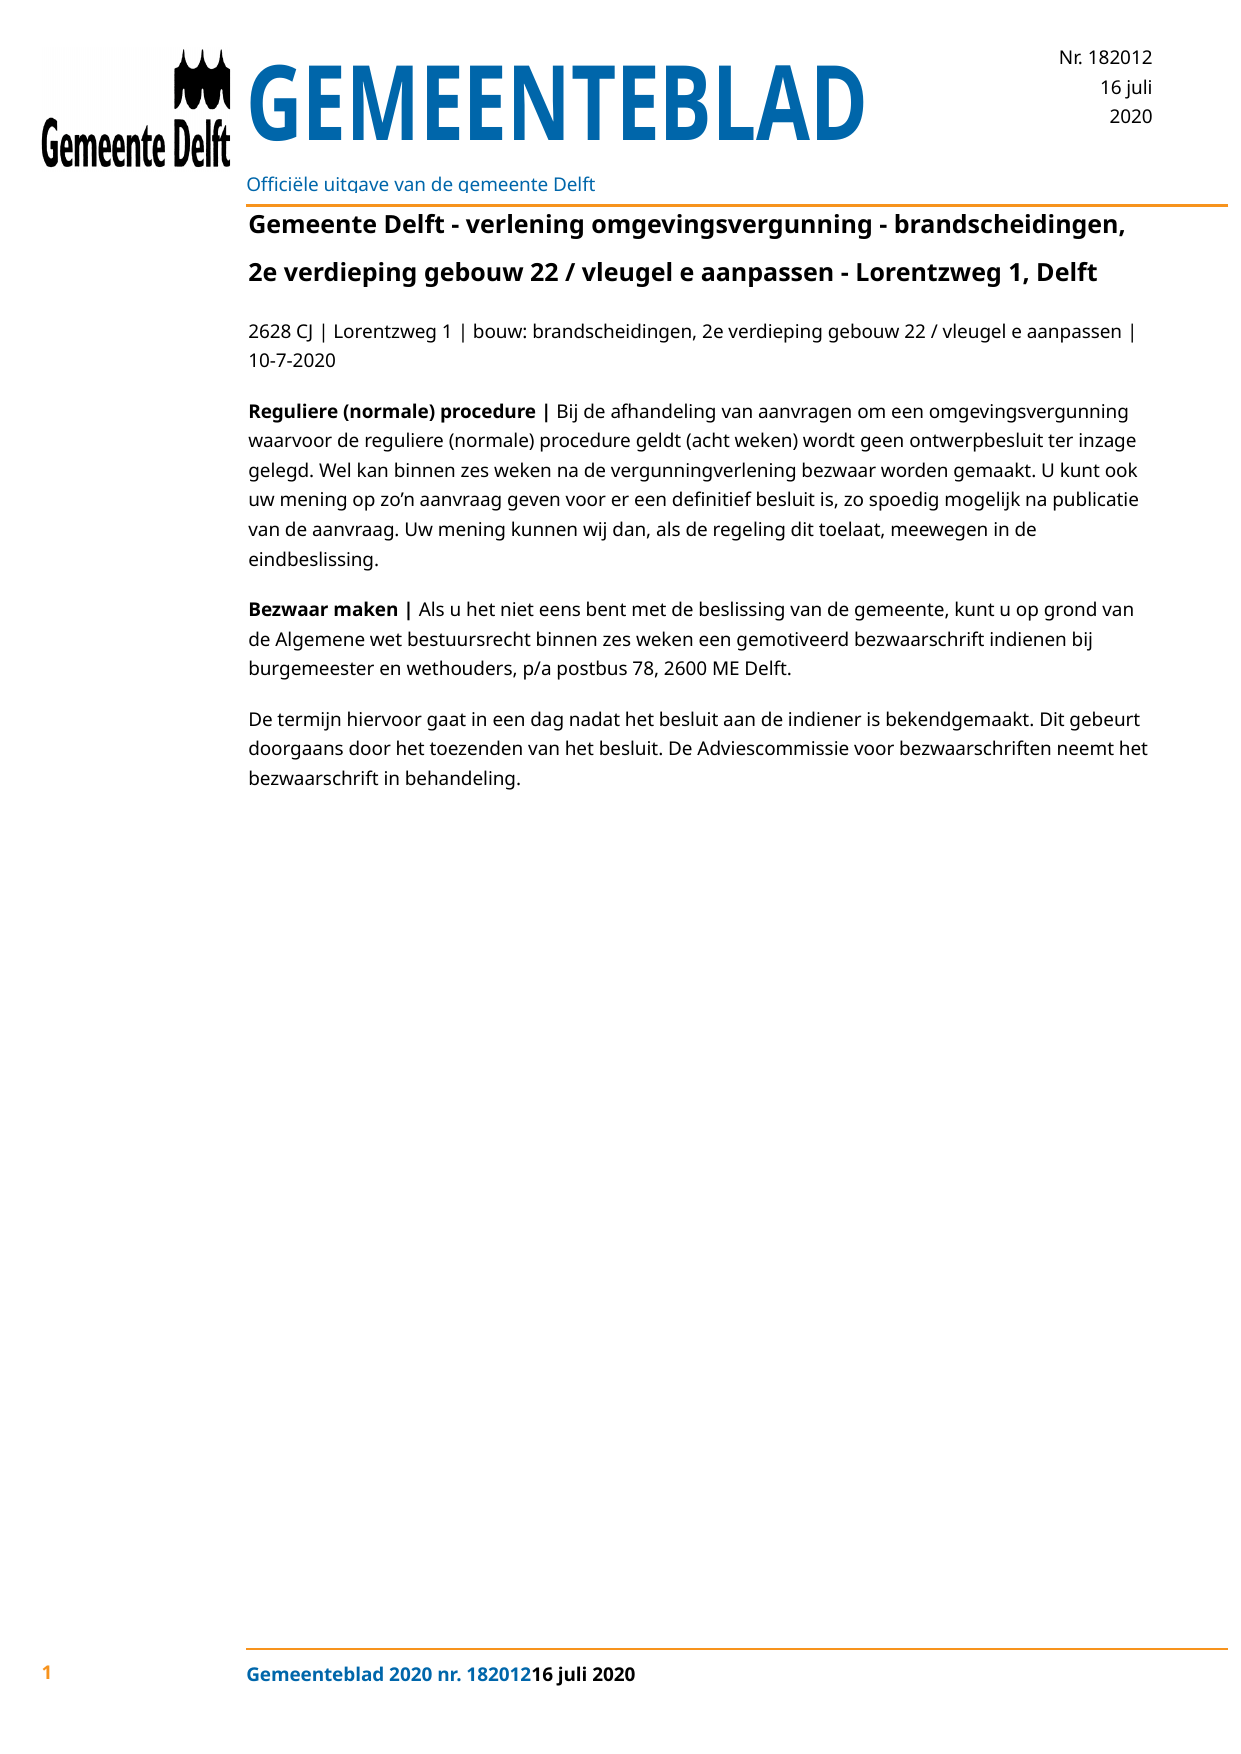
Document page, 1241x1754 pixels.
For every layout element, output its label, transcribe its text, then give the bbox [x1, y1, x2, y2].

text Gemeente Delft - verlening omgevingsvergunning - brandscheidingen, 2e verdieping gebouw 22 / vleugel e aanpassen - Lorentzweg 1, Delft [248, 207, 1152, 288]
picture [41, 47, 231, 172]
text Reguliere (normale) procedure | Bij de afhandeling van aanvragen om een omgevingsvergunning waarvoor de reguliere (normale) procedure geldt (acht weken) wordt geen ontwerpbesluit ter inzage gelegd. Wel kan binnen zes weken na de vergunningverlening bezwaar worden gemaakt. U kunt ook uw mening op zo’n aanvraag geven voor er een definitief besluit is, zo spoedig mogelijk na publicatie van de aanvraag. Uw mening kunnen wij dan, als de regeling dit toelaat, meewegen in de eindbeslissing. [248, 398, 1152, 572]
text Bezwaar maken | Als u het niet eens bent met de beslissing van de gemeente, kunt u op grond van de Algemene wet bestuursrecht binnen zes weken een gemotiveerd bezwaarschrift indienen bij burgemeester en wethouders, p/a postbus 78, 2600 ME Delft. [248, 596, 1152, 681]
text 2628 CJ | Lorentzweg 1 | bouw: brandscheidingen, 2e verdieping gebouw 22 / vleugel e aanpassen | 10-7-2020 [248, 318, 1152, 373]
text De termijn hiervoor gaat in een dag nadat het besluit aan de indiener is bekendgemaakt. Dit gebeurt doorgaans door het toezenden van het besluit. De Adviescommissie voor bezwaarschriften neemt het bezwaarschrift in behandeling. [248, 706, 1152, 791]
